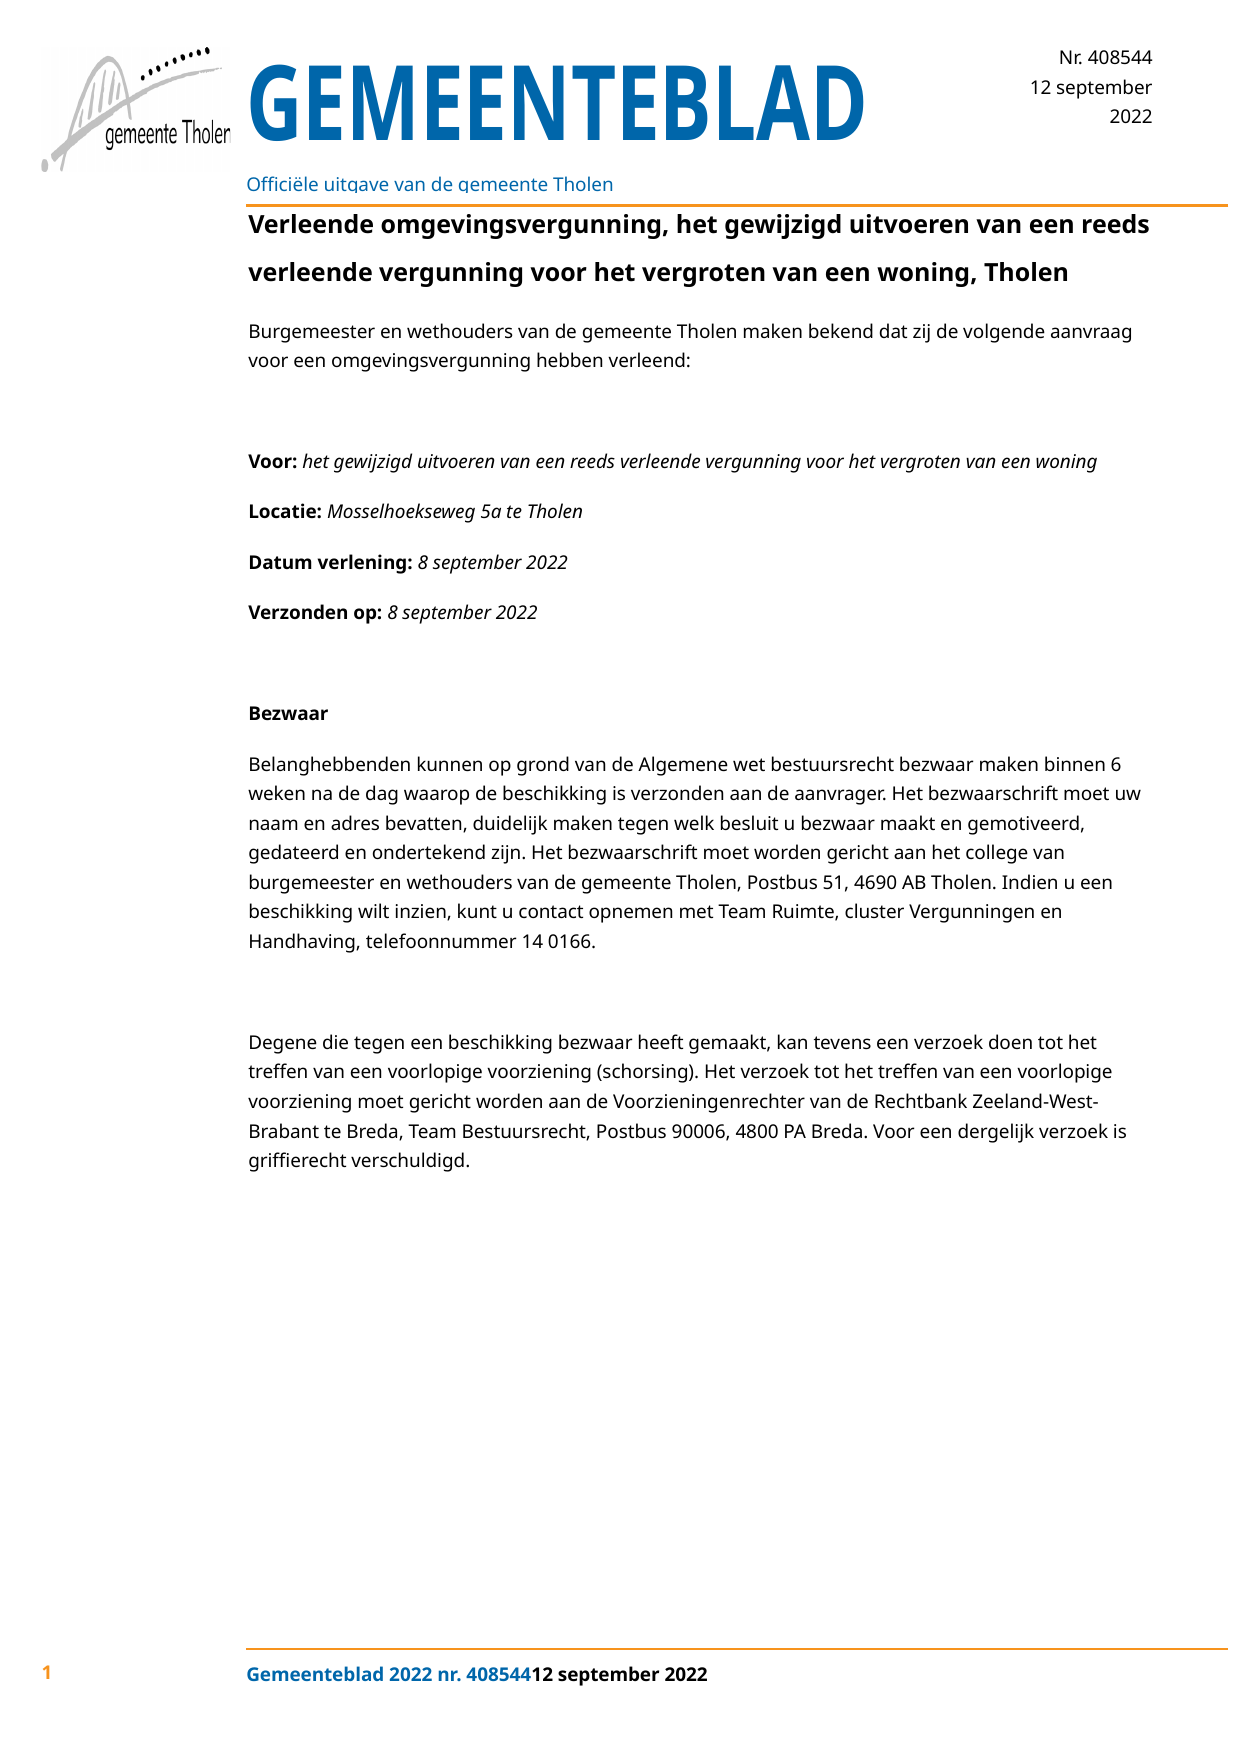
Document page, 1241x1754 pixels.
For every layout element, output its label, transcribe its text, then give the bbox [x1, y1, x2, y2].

text Voor: het gewijzigd uitvoeren van een reeds verleende vergunning voor het vergroten van een woning [248, 448, 1152, 474]
text Datum verlening: 8 september 2022 [248, 549, 1152, 575]
picture [41, 47, 231, 172]
text Burgemeester en wethouders van de gemeente Tholen maken bekend dat zij de volgende aanvraag voor een omgevingsvergunning hebben verleend: [248, 318, 1152, 373]
text Verleende omgevingsvergunning, het gewijzigd uitvoeren van een reeds verleende vergunning voor het vergroten van een woning, Tholen [248, 207, 1152, 288]
text Bezwaar [248, 700, 1152, 726]
text Verzonden op: 8 september 2022 [248, 599, 1152, 625]
text Degene die tegen een beschikking bezwaar heeft gemaakt, kan tevens een verzoek doen tot het treffen van een voorlopige voorziening (schorsing). Het verzoek tot het treffen van een voorlopige voorziening moet gericht worden aan de Voorzieningenrechter van de Rechtbank Zeeland-West-Brabant te Breda, Team Bestuursrecht, Postbus 90006, 4800 PA Breda. Voor een dergelijk verzoek is griffierecht verschuldigd. [248, 1029, 1152, 1173]
text Belanghebbenden kunnen op grond van de Algemene wet bestuursrecht bezwaar maken binnen 6 weken na de dag waarop de beschikking is verzonden aan de aanvrager. Het bezwaarschrift moet uw naam en adres bevatten, duidelijk maken tegen welk besluit u bezwaar maakt en gemotiveerd, gedateerd en ondertekend zijn. Het bezwaarschrift moet worden gericht aan het college van burgemeester en wethouders van de gemeente Tholen, Postbus 51, 4690 AB Tholen. Indien u een beschikking wilt inzien, kunt u contact opnemen met Team Ruimte, cluster Vergunningen en Handhaving, telefoonnummer 14 0166. [248, 751, 1152, 954]
text Locatie: Mosselhoekseweg 5a te Tholen [248, 499, 1152, 524]
